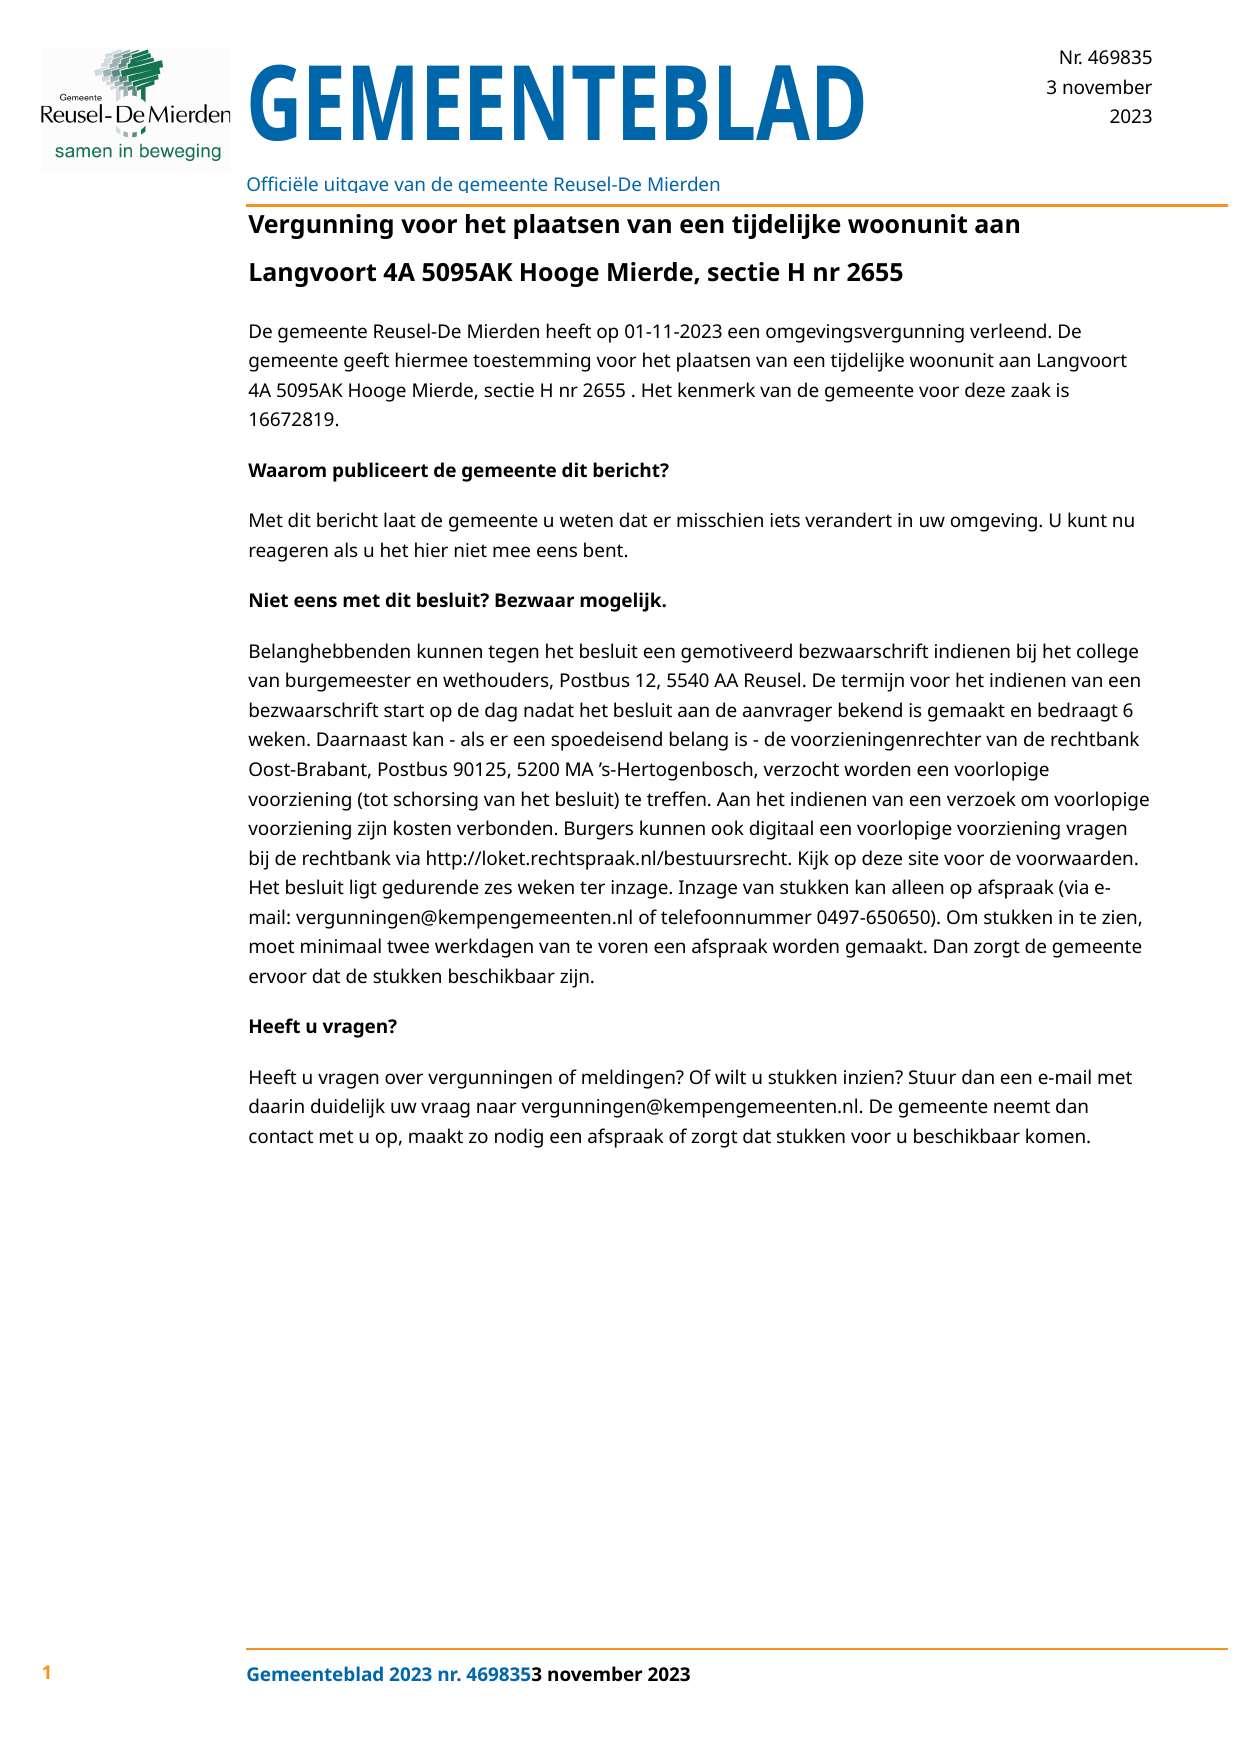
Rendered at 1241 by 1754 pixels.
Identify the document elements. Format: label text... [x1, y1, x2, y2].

text Vergunning voor het plaatsen van een tijdelijke woonunit aan Langvoort 4A 5095AK Hooge Mierde, sectie H nr 2655 [248, 207, 1152, 288]
text Belanghebbenden kunnen tegen het besluit een gemotiveerd bezwaarschrift indienen bij het college van burgemeester en wethouders, Postbus 12, 5540 AA Reusel. De termijn voor het indienen van een bezwaarschrift start op de dag nadat het besluit aan de aanvrager bekend is gemaakt en bedraagt 6 weken. Daarnaast kan - als er een spoedeisend belang is - de voorzieningenrechter van de rechtbank Oost-Brabant, Postbus 90125, 5200 MA ’s-Hertogenbosch, verzocht worden een voorlopige voorziening (tot schorsing van het besluit) te treffen. Aan het indienen van een verzoek om voorlopige voorziening zijn kosten verbonden. Burgers kunnen ook digitaal een voorlopige voorziening vragen bij de rechtbank via http://loket.rechtspraak.nl/bestuursrecht. Kijk op deze site voor de voorwaarden. Het besluit ligt gedurende zes weken ter inzage. Inzage van stukken kan alleen op afspraak (via e-mail: vergunningen@kempengemeenten.nl of telefoonnummer 0497-650650). Om stukken in te zien, moet minimaal twee werkdagen van te voren een afspraak worden gemaakt. Dan zorgt de gemeente ervoor dat de stukken beschikbaar zijn. [248, 638, 1152, 989]
picture [41, 47, 231, 172]
text De gemeente Reusel-De Mierden heeft op 01-11-2023 een omgevingsvergunning verleend. De gemeente geeft hiermee toestemming voor het plaatsen van een tijdelijke woonunit aan Langvoort 4A 5095AK Hooge Mierde, sectie H nr 2655 . Het kenmerk van de gemeente voor deze zaak is 16672819. [248, 318, 1152, 432]
text Heeft u vragen over vergunningen of meldingen? Of wilt u stukken inzien? Stuur dan een e-mail met daarin duidelijk uw vraag naar vergunningen@kempengemeenten.nl. De gemeente neemt dan contact met u op, maakt zo nodig een afspraak of zorgt dat stukken voor u beschikbaar komen. [248, 1064, 1152, 1149]
text Met dit bericht laat de gemeente u weten dat er misschien iets verandert in uw omgeving. U kunt nu reageren als u het hier niet mee eens bent. [248, 507, 1152, 563]
text Niet eens met dit besluit? Bezwaar mogelijk. [248, 587, 1152, 613]
text Heeft u vragen? [248, 1014, 1152, 1039]
text Waarom publiceert de gemeente dit bericht? [248, 457, 1152, 483]
